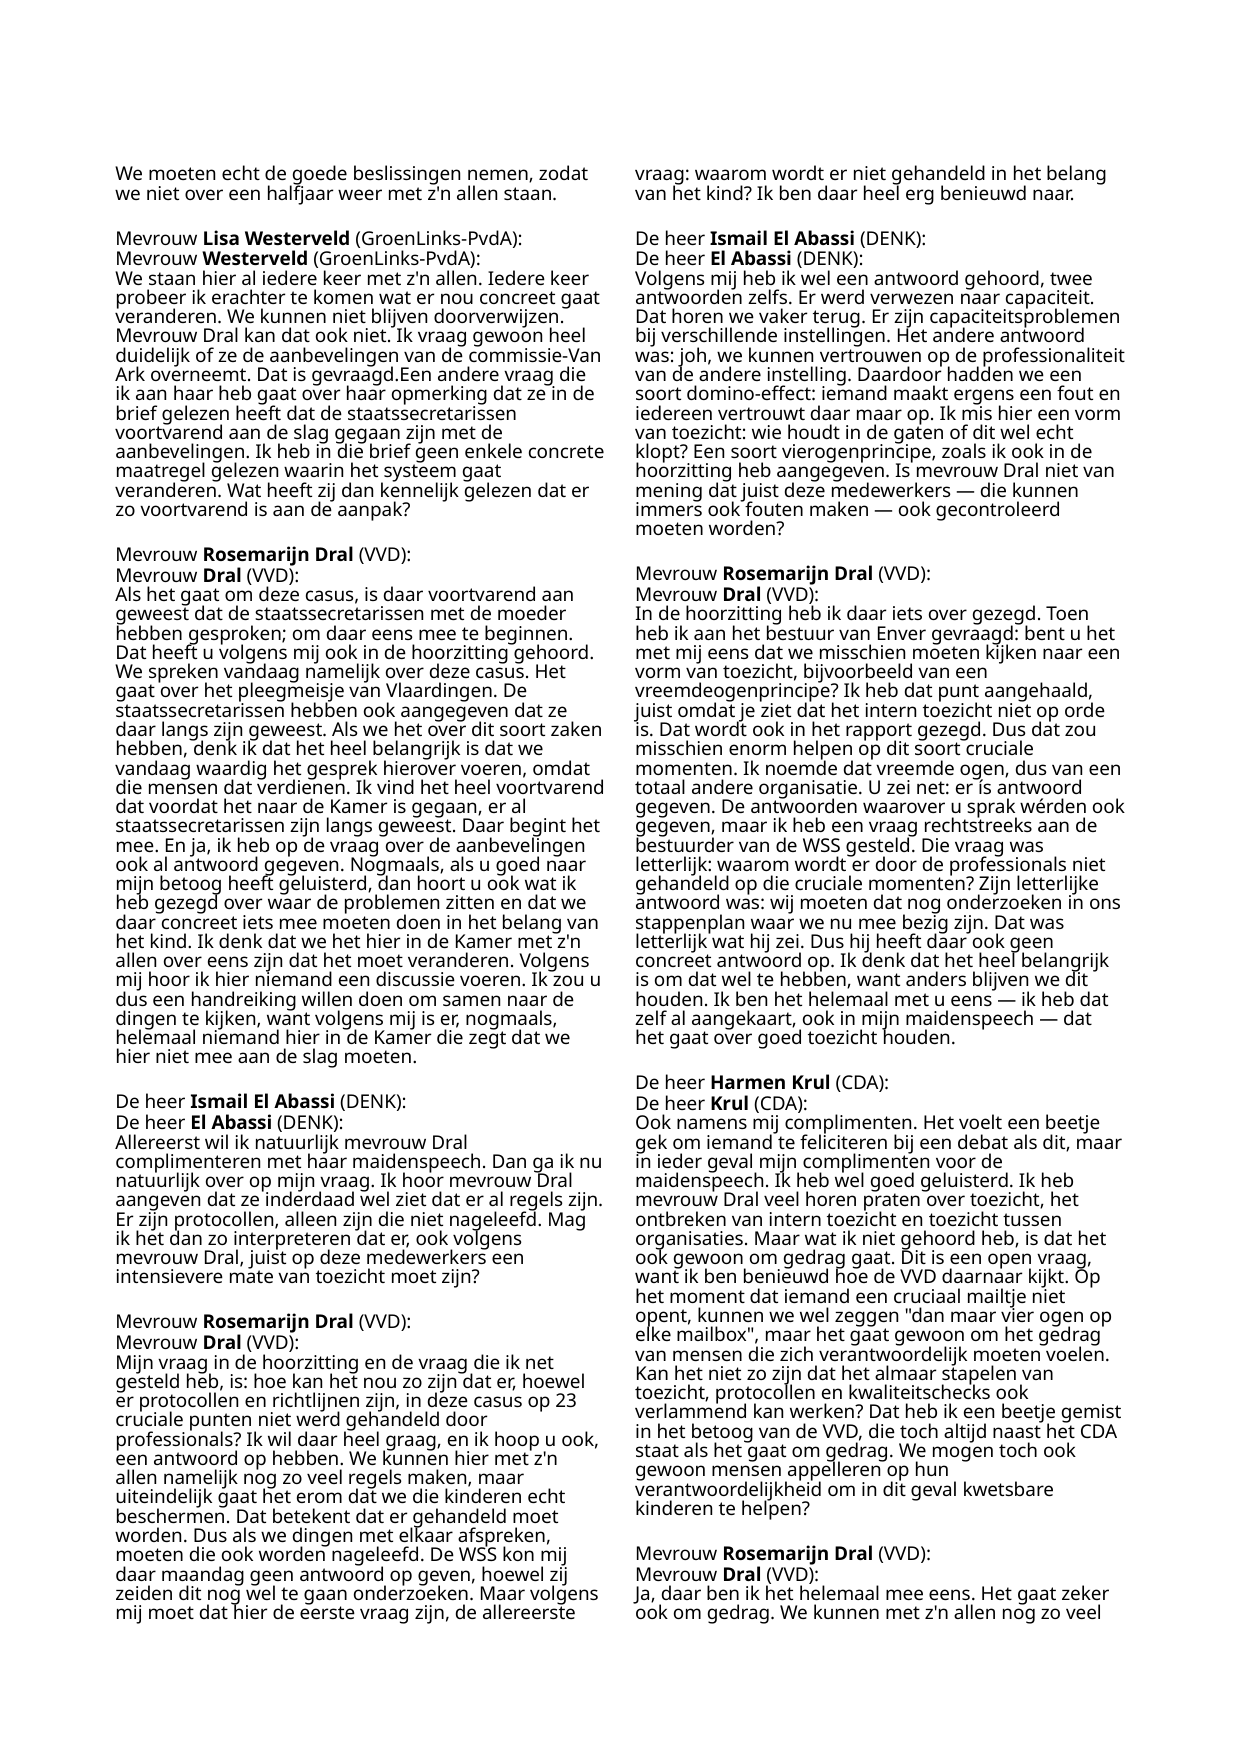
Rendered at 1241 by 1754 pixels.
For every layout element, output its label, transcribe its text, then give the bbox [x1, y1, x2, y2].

text Mevrouw Dral (VVD): [115, 567, 605, 586]
text De heer Ismail El Abassi (DENK): [115, 1089, 605, 1114]
text De heer Harmen Krul (CDA): [635, 1069, 1125, 1095]
text Mevrouw Rosemarijn Dral (VVD): [635, 1540, 1125, 1566]
text De heer El Abassi (DENK): [635, 250, 1125, 270]
text Mevrouw Rosemarijn Dral (VVD): [115, 541, 605, 567]
text Allereerst wil ik natuurlijk mevrouw Dral complimenteren met haar maidenspeech. Dan ga ik nu natuurlijk over op mijn vraag. Ik hoor mevrouw Dral aangeven dat ze inderdaad wel ziet dat er al regels zijn. Er zijn protocollen, alleen zijn die niet nageleefd. Mag ik het dan zo interpreteren dat er, ook volgens mevrouw Dral, juist op deze medewerkers een intensievere mate van toezicht moet zijn? [115, 1134, 605, 1288]
text Mevrouw Dral (VVD): [635, 1566, 1125, 1585]
text De heer El Abassi (DENK): [115, 1114, 605, 1134]
text Mevrouw Westerveld (GroenLinks-PvdA): [115, 250, 605, 270]
text Volgens mij heb ik wel een antwoord gehoord, twee antwoorden zelfs. Er werd verwezen naar capaciteit. Dat horen we vaker terug. Er zijn capaciteitsproblemen bij verschillende instellingen. Het andere antwoord was: joh, we kunnen vertrouwen op de professionaliteit van de andere instelling. Daardoor hadden we een soort domino-effect: iemand maakt ergens een fout en iedereen vertrouwt daar maar op. Ik mis hier een vorm van toezicht: wie houdt in de gaten of dit wel echt klopt? Een soort vierogenprincipe, zoals ik ook in de hoorzitting heb aangegeven. Is mevrouw Dral niet van mening dat juist deze medewerkers — die kunnen immers ook fouten maken — ook gecontroleerd moeten worden? [635, 270, 1125, 539]
text We staan hier al iedere keer met z'n allen. Iedere keer probeer ik erachter te komen wat er nou concreet gaat veranderen. We kunnen niet blijven doorverwijzen. Mevrouw Dral kan dat ook niet. Ik vraag gewoon heel duidelijk of ze de aanbevelingen van de commissie-Van Ark overneemt. Dat is gevraagd.Een andere vraag die ik aan haar heb gaat over haar opmerking dat ze in de brief gelezen heeft dat de staatssecretarissen voortvarend aan de slag gegaan zijn met de aanbevelingen. Ik heb in die brief geen enkele concrete maatregel gelezen waarin het systeem gaat veranderen. Wat heeft zij dan kennelijk gelezen dat er zo voortvarend is aan de aanpak? [115, 270, 605, 520]
text Mevrouw Dral (VVD): [635, 586, 1125, 605]
text Mevrouw Lisa Westerveld (GroenLinks-PvdA): [115, 225, 605, 250]
text Mijn vraag in de hoorzitting en de vraag die ik net gesteld heb, is: hoe kan het nou zo zijn dat er, hoewel er protocollen en richtlijnen zijn, in deze casus op 23 cruciale punten niet werd gehandeld door professionals? Ik wil daar heel graag, en ik hoop u ook, een antwoord op hebben. We kunnen hier met z'n allen namelijk nog zo veel regels maken, maar uiteindelijk gaat het erom dat we die kinderen echt beschermen. Dat betekent dat er gehandeld moet worden. Dus als we dingen met elkaar afspreken, moeten die ook worden nageleefd. De WSS kon mij daar maandag geen antwoord op geven, hoewel zij zeiden dit nog wel te gaan onderzoeken. Maar volgens mij moet dat hier de eerste vraag zijn, de allereerste [115, 1354, 605, 1623]
text Mevrouw Rosemarijn Dral (VVD): [635, 560, 1125, 586]
text In de hoorzitting heb ik daar iets over gezegd. Toen heb ik aan het bestuur van Enver gevraagd: bent u het met mij eens dat we misschien moeten kijken naar een vorm van toezicht, bijvoorbeeld van een vreemdeogenprincipe? Ik heb dat punt aangehaald, juist omdat je ziet dat het intern toezicht niet op orde is. Dat wordt ook in het rapport gezegd. Dus dat zou misschien enorm helpen op dit soort cruciale momenten. Ik noemde dat vreemde ogen, dus van een totaal andere organisatie. U zei net: er ís antwoord gegeven. De antwoorden waarover u sprak wérden ook gegeven, maar ik heb een vraag rechtstreeks aan de bestuurder van de WSS gesteld. Die vraag was letterlijk: waarom wordt er door de professionals niet gehandeld op die cruciale momenten? Zijn letterlijke antwoord was: wij moeten dat nog onderzoeken in ons stappenplan waar we nu mee bezig zijn. Dat was letterlijk wat hij zei. Dus hij heeft daar ook geen concreet antwoord op. Ik denk dat het heel belangrijk is om dat wel te hebben, want anders blijven we dit houden. Ik ben het helemaal met u eens — ik heb dat zelf al aangekaart, ook in mijn maidenspeech — dat het gaat over goed toezicht houden. [635, 605, 1125, 1048]
text Als het gaat om deze casus, is daar voortvarend aan geweest dat de staatssecretarissen met de moeder hebben gesproken; om daar eens mee te beginnen. Dat heeft u volgens mij ook in de hoorzitting gehoord. We spreken vandaag namelijk over deze casus. Het gaat over het pleegmeisje van Vlaardingen. De staatssecretarissen hebben ook aangegeven dat ze daar langs zijn geweest. Als we het over dit soort zaken hebben, denk ik dat het heel belangrijk is dat we vandaag waardig het gesprek hierover voeren, omdat die mensen dat verdienen. Ik vind het heel voortvarend dat voordat het naar de Kamer is gegaan, er al staatssecretarissen zijn langs geweest. Daar begint het mee. En ja, ik heb op de vraag over de aanbevelingen ook al antwoord gegeven. Nogmaals, als u goed naar mijn betoog heeft geluisterd, dan hoort u ook wat ik heb gezegd over waar de problemen zitten en dat we daar concreet iets mee moeten doen in het belang van het kind. Ik denk dat we het hier in de Kamer met z'n allen over eens zijn dat het moet veranderen. Volgens mij hoor ik hier niemand een discussie voeren. Ik zou u dus een handreiking willen doen om samen naar de dingen te kijken, want volgens mij is er, nogmaals, helemaal niemand hier in de Kamer die zegt dat we hier niet mee aan de slag moeten. [115, 586, 605, 1068]
text Ook namens mij complimenten. Het voelt een beetje gek om iemand te feliciteren bij een debat als dit, maar in ieder geval mijn complimenten voor de maidenspeech. Ik heb wel goed geluisterd. Ik heb mevrouw Dral veel horen praten over toezicht, het ontbreken van intern toezicht en toezicht tussen organisaties. Maar wat ik niet gehoord heb, is dat het ook gewoon om gedrag gaat. Dit is een open vraag, want ik ben benieuwd hoe de VVD daarnaar kijkt. Op het moment dat iemand een cruciaal mailtje niet opent, kunnen we wel zeggen "dan maar vier ogen op elke mailbox", maar het gaat gewoon om het gedrag van mensen die zich verantwoordelijk moeten voelen. Kan het niet zo zijn dat het almaar stapelen van toezicht, protocollen en kwaliteitschecks ook verlammend kan werken? Dat heb ik een beetje gemist in het betoog van de VVD, die toch altijd naast het CDA staat als het gaat om gedrag. We mogen toch ook gewoon mensen appelleren op hun verantwoordelijkheid om in dit geval kwetsbare kinderen te helpen? [635, 1114, 1125, 1519]
text We moeten echt de goede beslissingen nemen, zodat we niet over een halfjaar weer met z'n allen staan. [115, 165, 605, 204]
text Mevrouw Dral (VVD): [115, 1334, 605, 1354]
text vraag: waarom wordt er niet gehandeld in het belang van het kind? Ik ben daar heel erg benieuwd naar. [635, 165, 1125, 204]
text De heer Krul (CDA): [635, 1095, 1125, 1114]
text Mevrouw Rosemarijn Dral (VVD): [115, 1309, 605, 1334]
text De heer Ismail El Abassi (DENK): [635, 225, 1125, 250]
text Ja, daar ben ik het helemaal mee eens. Het gaat zeker ook om gedrag. We kunnen met z'n allen nog zo veel [635, 1585, 1125, 1623]
